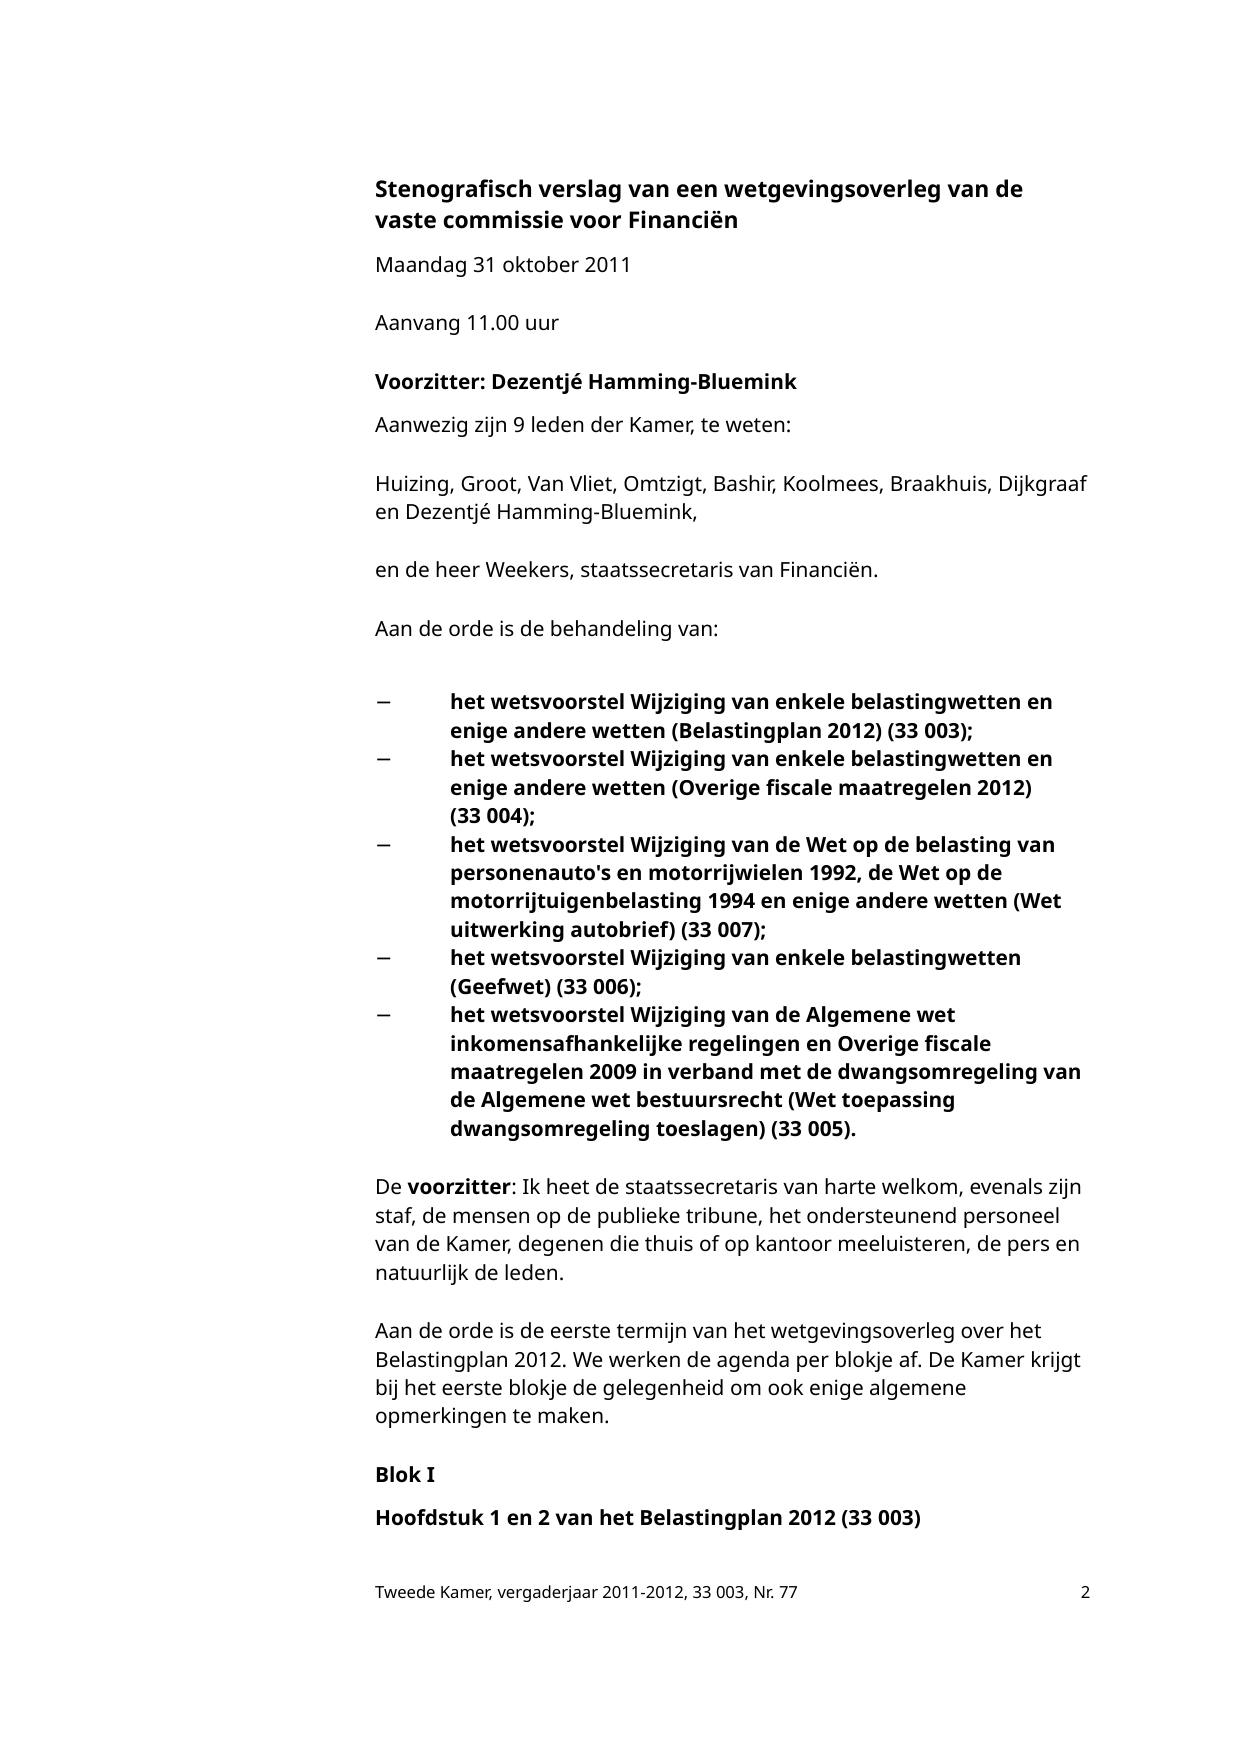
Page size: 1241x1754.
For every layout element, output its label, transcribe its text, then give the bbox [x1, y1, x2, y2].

text Aanvang 11.00 uur [375, 308, 1090, 337]
text Aan de orde is de behandeling van: [375, 614, 1090, 642]
text Huizing, Groot, Van Vliet, Omtzigt, Bashir, Koolmees, Braakhuis, Dijkgraaf en Dezentjé Hamming-Bluemink, [375, 469, 1090, 526]
list het wetsvoorstel Wijziging van enkele belastingwetten (Geefwet) (33 006); [375, 943, 1090, 1000]
list het wetsvoorstel Wijziging van enkele belastingwetten en enige andere wetten (Belastingplan 2012) (33 003); [375, 687, 1090, 744]
text Blok I [375, 1460, 1090, 1488]
list het wetsvoorstel Wijziging van de Algemene wet inkomensafhankelijke regelingen en Overige fiscale maatregelen 2009 in verband met de dwangsomregeling van de Algemene wet bestuursrecht (Wet toepassing dwangsomregeling toeslagen) (33 005). [375, 1000, 1090, 1142]
text en de heer Weekers, staatssecretaris van Financiën. [375, 556, 1090, 584]
list het wetsvoorstel Wijziging van enkele belastingwetten en enige andere wetten (Overige fiscale maatregelen 2012) (33 004); [375, 744, 1090, 830]
text Voorzitter: Dezentjé Hamming-Bluemink [375, 367, 1090, 395]
text Maandag 31 oktober 2011 [375, 250, 1090, 278]
text De voorzitter: Ik heet de staatssecretaris van harte welkom, evenals zijn staf, de mensen op de publieke tribune, het ondersteunend personeel van de Kamer, degenen die thuis of op kantoor meeluisteren, de pers en natuurlijk de leden. [375, 1172, 1090, 1286]
list het wetsvoorstel Wijziging van de Wet op de belasting van personenauto's en motorrijwielen 1992, de Wet op de motorrijtuigenbelasting 1994 en enige andere wetten (Wet uitwerking autobrief) (33 007); [375, 830, 1090, 943]
subtitle Stenografisch verslag van een wetgevingsoverleg van de vaste commissie voor Financiën [375, 172, 1090, 235]
text Aanwezig zijn 9 leden der Kamer, te weten: [375, 410, 1090, 439]
text Hoofdstuk 1 en 2 van het Belastingplan 2012 (33 003) [375, 1503, 1090, 1532]
text Aan de orde is de eerste termijn van het wetgevingsoverleg over het Belastingplan 2012. We werken de agenda per blokje af. De Kamer krijgt bij het eerste blokje de gelegenheid om ook enige algemene opmerkingen te maken. [375, 1316, 1090, 1430]
